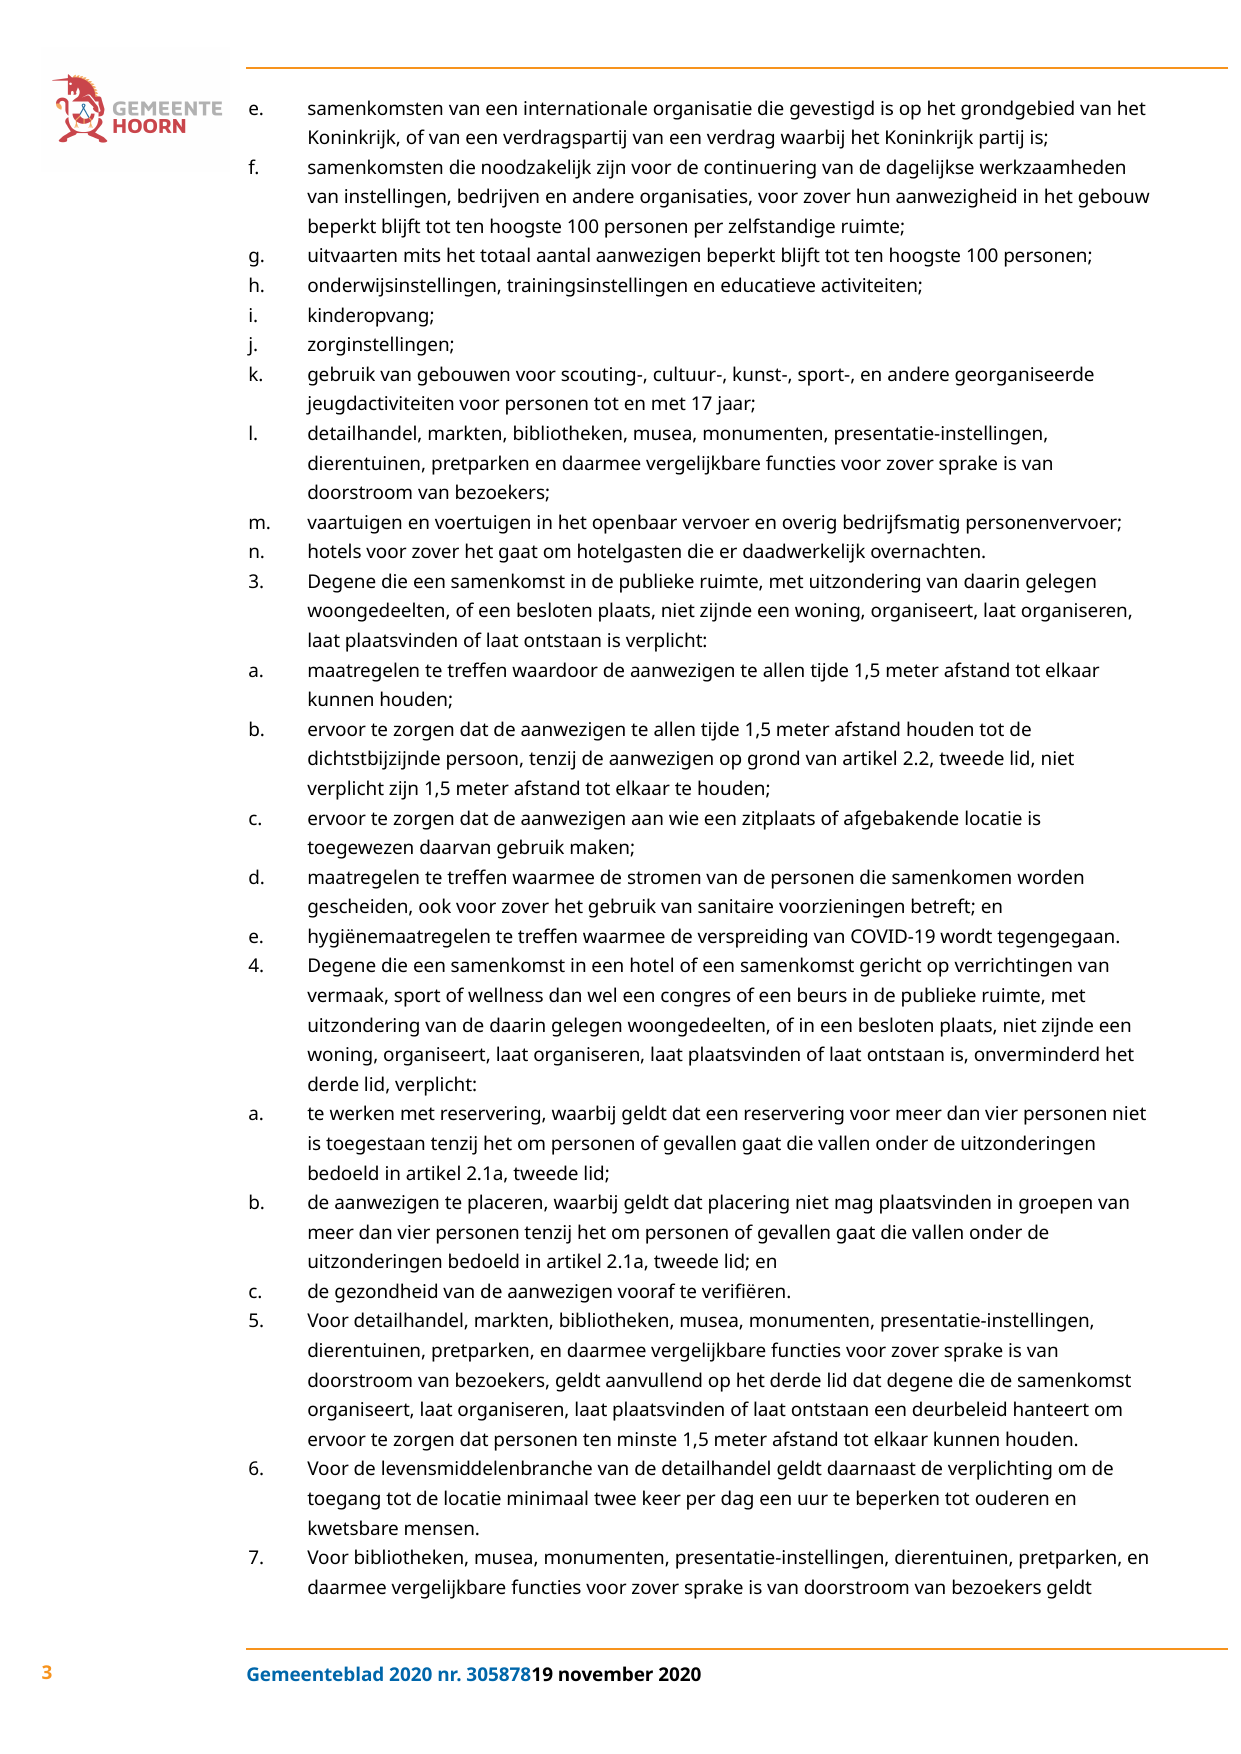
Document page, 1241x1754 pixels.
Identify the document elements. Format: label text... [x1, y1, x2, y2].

list hotels voor zover het gaat om hotelgasten die er daadwerkelijk overnachten. [248, 538, 1152, 564]
list Degene die een samenkomst in een hotel of een samenkomst gericht op verrichtingen van vermaak, sport of wellness dan wel een congres of een beurs in de publieke ruimte, met uitzondering van de daarin gelegen woongedeelten, of in een besloten plaats, niet zijnde een woning, organiseert, laat organiseren, laat plaatsvinden of laat ontstaan is, onverminderd het derde lid, verplicht: [248, 953, 1152, 1097]
list maatregelen te treffen waarmee de stromen van de personen die samenkomen worden gescheiden, ook voor zover het gebruik van sanitaire voorzieningen betreft; en [248, 864, 1152, 919]
list kinderopvang; [248, 302, 1152, 328]
list Voor bibliotheken, musea, monumenten, presentatie-instellingen, dierentuinen, pretparken, en daarmee vergelijkbare functies voor zover sprake is van doorstroom van bezoekers geldt [248, 1544, 1152, 1600]
list onderwijsinstellingen, trainingsinstellingen en educatieve activiteiten; [248, 272, 1152, 298]
list de gezondheid van de aanwezigen vooraf te verifiëren. [248, 1278, 1152, 1304]
list Degene die een samenkomst in de publieke ruimte, met uitzondering van daarin gelegen woongedeelten, of een besloten plaats, niet zijnde een woning, organiseert, laat organiseren, laat plaatsvinden of laat ontstaan is verplicht: [248, 568, 1152, 653]
list ervoor te zorgen dat de aanwezigen aan wie een zitplaats of afgebakende locatie is toegewezen daarvan gebruik maken; [248, 805, 1152, 860]
list samenkomsten die noodzakelijk zijn voor de continuering van de dagelijkse werkzaamheden van instellingen, bedrijven en andere organisaties, voor zover hun aanwezigheid in het gebouw beperkt blijft tot ten hoogste 100 personen per zelfstandige ruimte; [248, 154, 1152, 239]
picture [41, 47, 231, 172]
list maatregelen te treffen waardoor de aanwezigen te allen tijde 1,5 meter afstand tot elkaar kunnen houden; [248, 657, 1152, 712]
list de aanwezigen te placeren, waarbij geldt dat placering niet mag plaatsvinden in groepen van meer dan vier personen tenzij het om personen of gevallen gaat die vallen onder de uitzonderingen bedoeld in artikel 2.1a, tweede lid; en [248, 1189, 1152, 1274]
list uitvaarten mits het totaal aantal aanwezigen beperkt blijft tot ten hoogste 100 personen; [248, 243, 1152, 268]
list samenkomsten van een internationale organisatie die gevestigd is op het grondgebied van het Koninkrijk, of van een verdragspartij van een verdrag waarbij het Koninkrijk partij is; [248, 95, 1152, 150]
list detailhandel, markten, bibliotheken, musea, monumenten, presentatie-instellingen, dierentuinen, pretparken en daarmee vergelijkbare functies voor zover sprake is van doorstroom van bezoekers; [248, 420, 1152, 505]
list hygiënemaatregelen te treffen waarmee de verspreiding van COVID-19 wordt tegengegaan. [248, 923, 1152, 949]
list Voor de levensmiddelenbranche van de detailhandel geldt daarnaast de verplichting om de toegang tot de locatie minimaal twee keer per dag een uur te beperken tot ouderen en kwetsbare mensen. [248, 1456, 1152, 1541]
list te werken met reservering, waarbij geldt dat een reservering voor meer dan vier personen niet is toegestaan tenzij het om personen of gevallen gaat die vallen onder de uitzonderingen bedoeld in artikel 2.1a, tweede lid; [248, 1101, 1152, 1186]
list ervoor te zorgen dat de aanwezigen te allen tijde 1,5 meter afstand houden tot de dichtstbijzijnde persoon, tenzij de aanwezigen op grond van artikel 2.2, tweede lid, niet verplicht zijn 1,5 meter afstand tot elkaar te houden; [248, 716, 1152, 801]
list vaartuigen en voertuigen in het openbaar vervoer en overig bedrijfsmatig personenvervoer; [248, 509, 1152, 535]
list gebruik van gebouwen voor scouting-, cultuur-, kunst-, sport-, en andere georganiseerde jeugdactiviteiten voor personen tot en met 17 jaar; [248, 361, 1152, 416]
list Voor detailhandel, markten, bibliotheken, musea, monumenten, presentatie-instellingen, dierentuinen, pretparken, en daarmee vergelijkbare functies voor zover sprake is van doorstroom van bezoekers, geldt aanvullend op het derde lid dat degene die de samenkomst organiseert, laat organiseren, laat plaatsvinden of laat ontstaan een deurbeleid hanteert om ervoor te zorgen dat personen ten minste 1,5 meter afstand tot elkaar kunnen houden. [248, 1308, 1152, 1452]
list zorginstellingen; [248, 331, 1152, 357]
